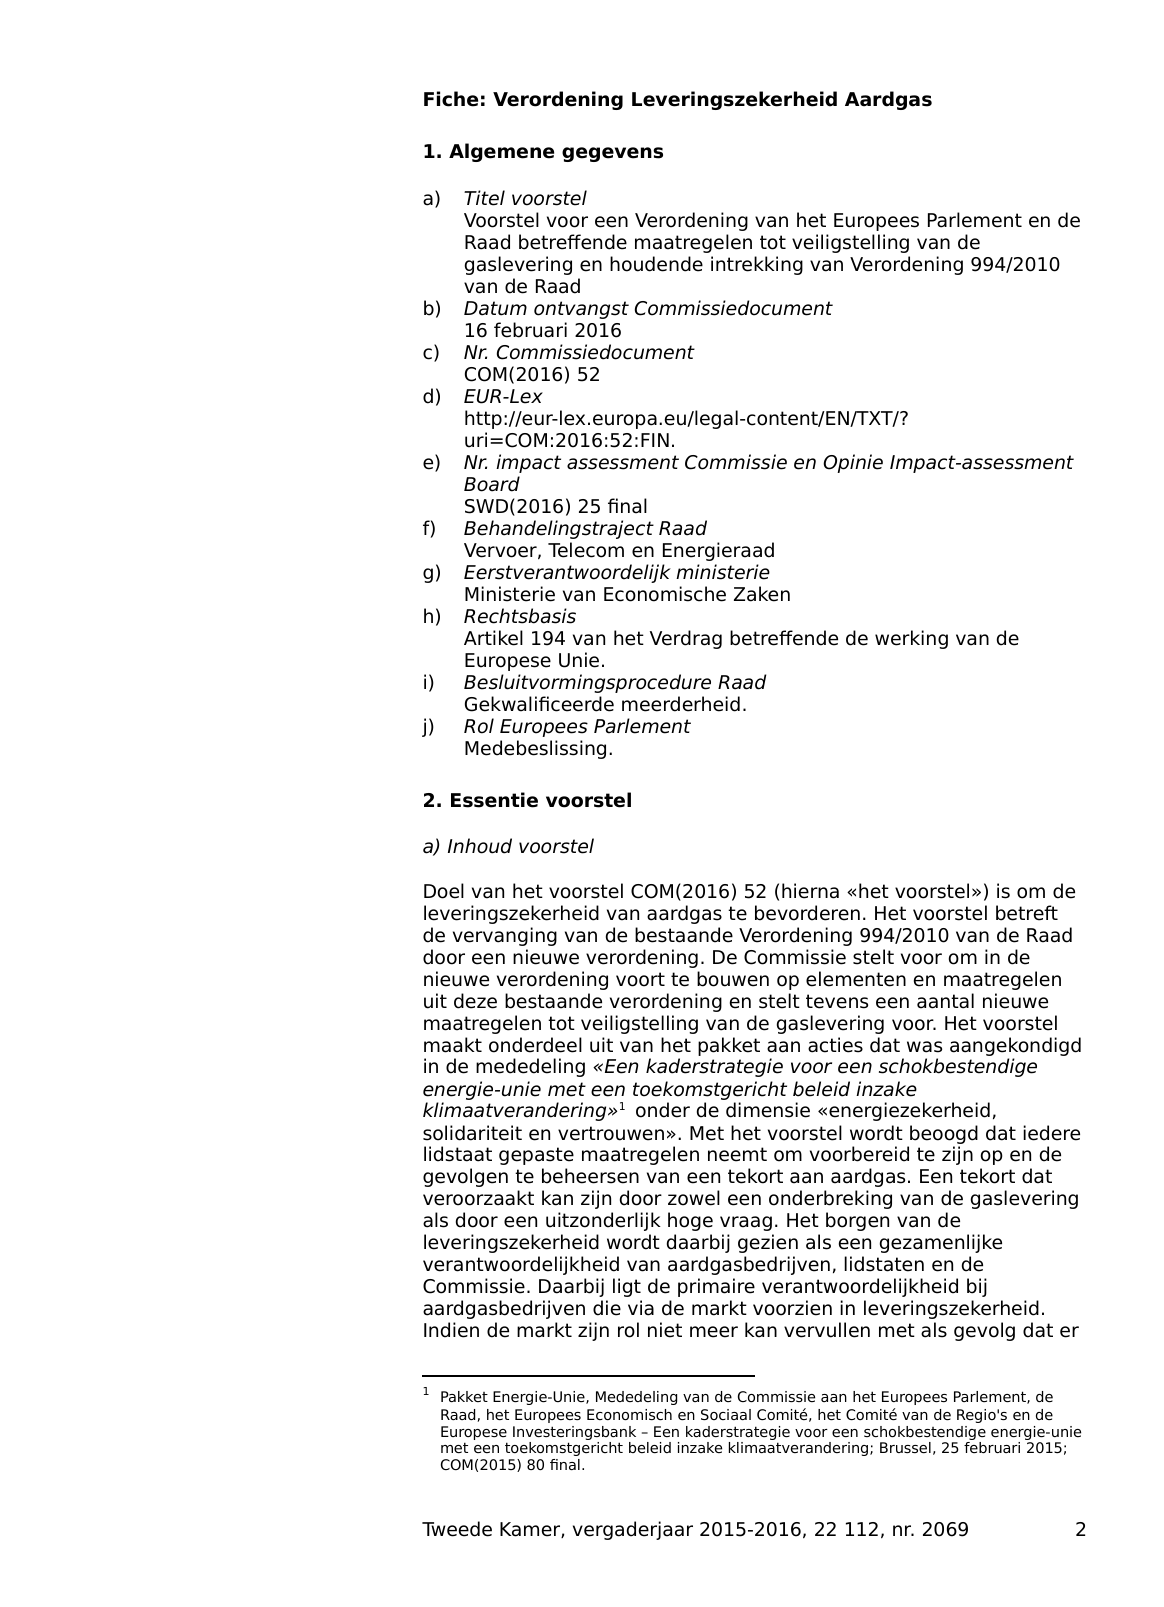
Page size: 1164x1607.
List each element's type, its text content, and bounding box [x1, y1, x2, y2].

subtitle 1. Algemene gegevens [422, 141, 1087, 163]
text Doel van het voorstel COM(2016) 52 (hierna «het voorstel») is om de leveringszekerheid van aardgas te bevorderen. Het voorstel betreft de vervanging van de bestaande Verordening 994/2010 van de Raad door een nieuwe verordening. De Commissie stelt voor om in de nieuwe verordening voort te bouwen op elementen en maatregelen uit deze bestaande verordening en stelt tevens een aantal nieuwe maatregelen tot veiligstelling van de gaslevering voor. Het voorstel maakt onderdeel uit van het pakket aan acties dat was aangekondigd in de mededeling «Een kaderstrategie voor een schokbestendige energie-unie met een toekomstgericht beleid inzake klimaatverandering» onder de dimensie «energiezekerheid, solidariteit en vertrouwen». Met het voorstel wordt beoogd dat iedere lidstaat gepaste maatregelen neemt om voorbereid te zijn op en de gevolgen te beheersen van een tekort aan aardgas. Een tekort dat veroorzaakt kan zijn door zowel een onderbreking van de gaslevering als door een uitzonderlijk hoge vraag. Het borgen van de leveringszekerheid wordt daarbij gezien als een gezamenlijke verantwoordelijkheid van aardgasbedrijven, lidstaten en de Commissie. Daarbij ligt de primaire verantwoordelijkheid bij aardgasbedrijven die via de markt voorzien in leveringszekerheid. Indien de markt zijn rol niet meer kan vervullen met als gevolg dat er [422, 881, 1087, 1342]
text COM(2016) 52 [464, 364, 1087, 386]
subtitle a) Inhoud voorstel [422, 836, 1087, 858]
text j) Rol Europees Parlement [422, 716, 1087, 737]
subtitle 2. Essentie voorstel [422, 789, 1087, 811]
text f) Behandelingstraject Raad [422, 518, 1087, 540]
text Gekwalificeerde meerderheid. [464, 693, 1087, 716]
text Voorstel voor een Verordening van het Europees Parlement en de Raad betreffende maatregelen tot veiligstelling van de gaslevering en houdende intrekking van Verordening 994/2010 van de Raad [464, 210, 1087, 298]
text a) Titel voorstel [422, 188, 1087, 210]
text b) Datum ontvangst Commissiedocument [422, 298, 1087, 320]
text Pakket Energie-Unie, Mededeling van de Commissie aan het Europees Parlement, de Raad, het Europees Economisch en Sociaal Comité, het Comité van de Regio's en de Europese Investeringsbank – Een kaderstrategie voor een schokbestendige energie-unie met een toekomstgericht beleid inzake klimaatverandering; Brussel, 25 februari 2015; COM(2015) 80 final. [422, 1385, 1087, 1474]
text SWD(2016) 25 final [464, 496, 1087, 518]
text g) Eerstverantwoordelijk ministerie [422, 562, 1087, 584]
text e) Nr. impact assessment Commissie en Opinie Impact-assessment Board [422, 452, 1087, 496]
text Ministerie van Economische Zaken [464, 584, 1087, 606]
text http://eur-lex.europa.eu/legal-content/EN/TXT/?uri=COM:2016:52:FIN. [464, 408, 1087, 452]
text i) Besluitvormingsprocedure Raad [422, 672, 1087, 693]
subtitle Fiche: Verordening Leveringszekerheid Aardgas [422, 89, 1087, 111]
text Vervoer, Telecom en Energieraad [464, 540, 1087, 562]
text Artikel 194 van het Verdrag betreffende de werking van de Europese Unie. [464, 628, 1087, 672]
text 16 februari 2016 [464, 320, 1087, 342]
text h) Rechtsbasis [422, 606, 1087, 628]
text c) Nr. Commissiedocument [422, 342, 1087, 364]
text d) EUR-Lex [422, 386, 1087, 408]
text Medebeslissing. [464, 737, 1087, 759]
